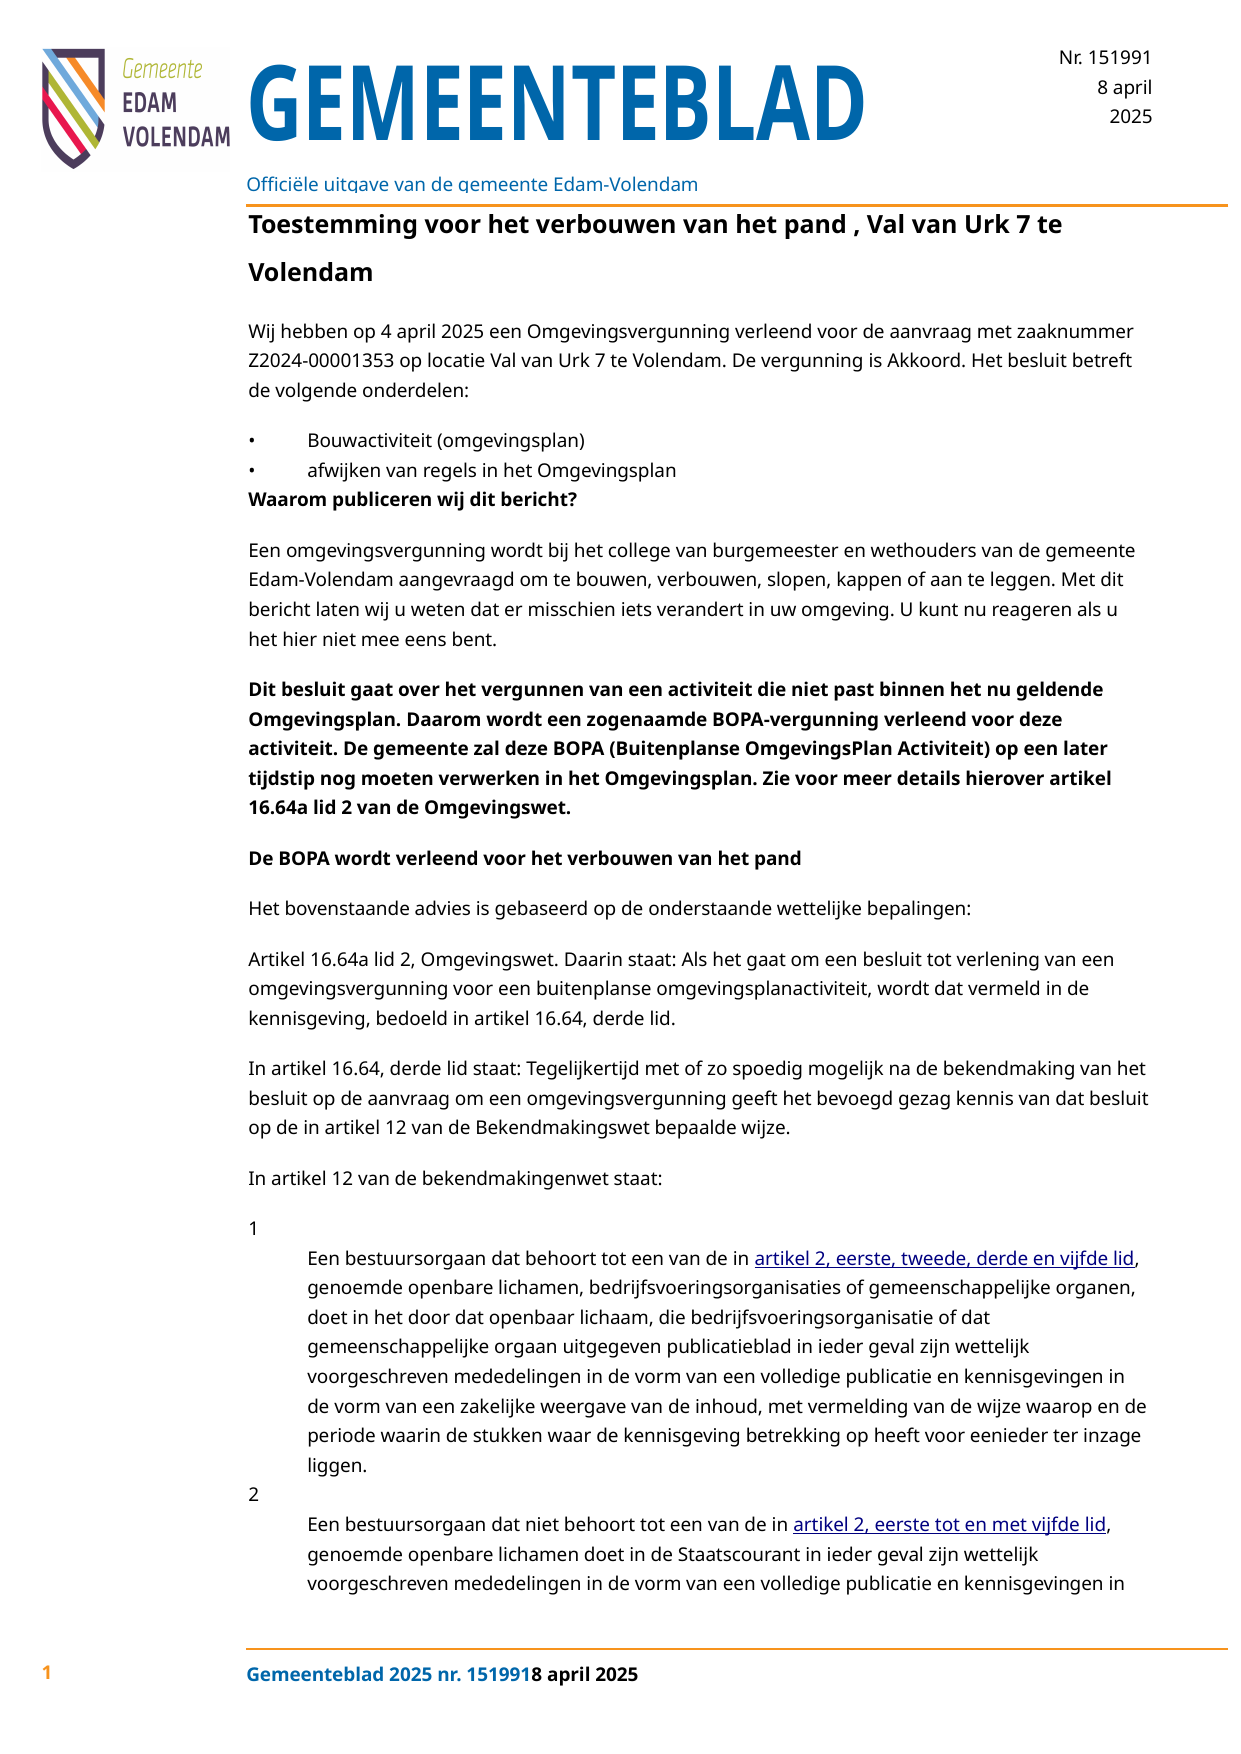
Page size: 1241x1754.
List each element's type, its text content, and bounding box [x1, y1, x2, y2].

text Het bovenstaande advies is gebaseerd op de onderstaande wettelijke bepalingen: [248, 895, 1152, 921]
list Een bestuursorgaan dat niet behoort tot een van de in artikel 2, eerste tot en met vijfde lid, genoemde openbare lichamen doet in de Staatscourant in ieder geval zijn wettelijk voorgeschreven mededelingen in de vorm van een volledige publicatie en kennisgevingen in [248, 1511, 1152, 1596]
text In artikel 16.64, derde lid staat: Tegelijkertijd met of zo spoedig mogelijk na de bekendmaking van het besluit op de aanvraag om een omgevingsvergunning geeft het bevoegd gezag kennis van dat besluit op de in artikel 12 van de Bekendmakingswet bepaalde wijze. [248, 1055, 1152, 1140]
text Wij hebben op 4 april 2025 een Omgevingsvergunning verleend voor de aanvraag met zaaknummer Z2024-00001353 op locatie Val van Urk 7 te Volendam. De vergunning is Akkoord. Het besluit betreft de volgende onderdelen: [248, 318, 1152, 403]
list Bouwactiviteit (omgevingsplan) [248, 427, 1152, 453]
text Artikel 16.64a lid 2, Omgevingswet. Daarin staat: Als het gaat om een besluit tot verlening van een omgevingsvergunning voor een buitenplanse omgevingsplanactiviteit, wordt dat vermeld in de kennisgeving, bedoeld in artikel 16.64, derde lid. [248, 946, 1152, 1031]
list Een bestuursorgaan dat behoort tot een van de in artikel 2, eerste, tweede, derde en vijfde lid, genoemde openbare lichamen, bedrijfsvoeringsorganisaties of gemeenschappelijke organen, doet in het door dat openbaar lichaam, die bedrijfsvoeringsorganisatie of dat gemeenschappelijke orgaan uitgegeven publicatieblad in ieder geval zijn wettelijk voorgeschreven mededelingen in de vorm van een volledige publicatie en kennisgevingen in de vorm van een zakelijke weergave van de inhoud, met vermelding van de wijze waarop en de periode waarin de stukken waar de kennisgeving betrekking op heeft voor eenieder ter inzage liggen. [248, 1245, 1152, 1478]
text Een omgevingsvergunning wordt bij het college van burgemeester en wethouders van de gemeente Edam-Volendam aangevraagd om te bouwen, verbouwen, slopen, kappen of aan te leggen. Met dit bericht laten wij u weten dat er misschien iets verandert in uw omgeving. U kunt nu reageren als u het hier niet mee eens bent. [248, 537, 1152, 652]
text Waarom publiceren wij dit bericht? [248, 487, 1152, 512]
text Toestemming voor het verbouwen van het pand , Val van Urk 7 te Volendam [248, 207, 1152, 288]
picture [41, 47, 231, 172]
text Dit besluit gaat over het vergunnen van een activiteit die niet past binnen het nu geldende Omgevingsplan. Daarom wordt een zogenaamde BOPA-vergunning verleend voor deze activiteit. De gemeente zal deze BOPA (Buitenplanse OmgevingsPlan Activiteit) op een later tijdstip nog moeten verwerken in het Omgevingsplan. Zie voor meer details hierover artikel 16.64a lid 2 van de Omgevingswet. [248, 676, 1152, 820]
text In artikel 12 van de bekendmakingenwet staat: [248, 1165, 1152, 1191]
text De BOPA wordt verleend voor het verbouwen van het pand [248, 845, 1152, 871]
list afwijken van regels in het Omgevingsplan [248, 457, 1152, 483]
